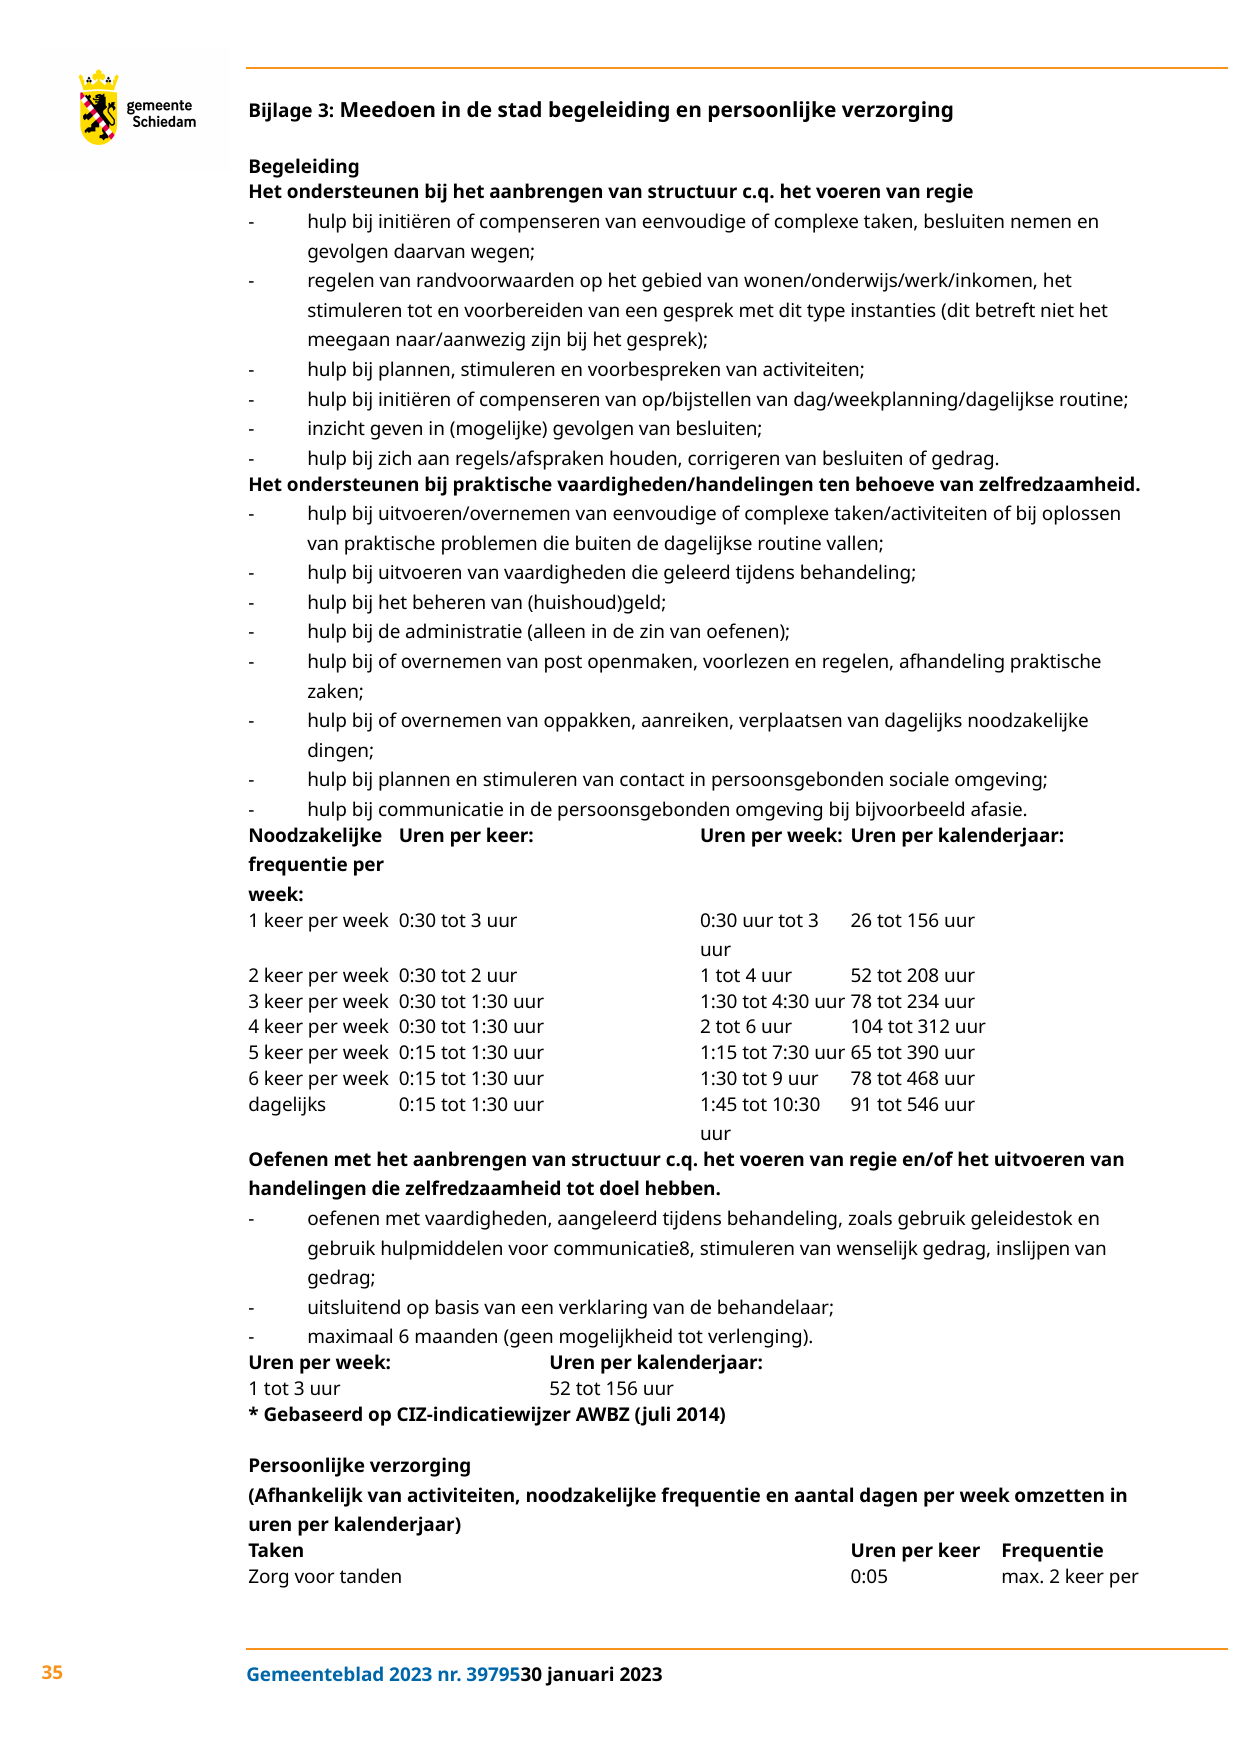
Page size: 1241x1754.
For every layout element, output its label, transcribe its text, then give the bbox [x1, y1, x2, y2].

table_cell 0:05 [850, 1563, 1001, 1588]
table_cell dagelijks [248, 1091, 398, 1146]
table_cell 1 keer per week [248, 907, 398, 962]
text Bijlage 3: Meedoen in de stad begeleiding en persoonlijke verzorging [248, 95, 1152, 123]
table_header Begeleiding [248, 153, 1152, 179]
table_cell 1 tot 4 uur [700, 962, 850, 988]
table_cell 1:15 tot 7:30 uur [700, 1039, 850, 1065]
table_cell Uren per week: [248, 1349, 549, 1375]
table_cell 104 tot 312 uur [850, 1014, 1152, 1039]
table_cell 52 tot 208 uur [850, 962, 1152, 988]
table_cell 65 tot 390 uur [850, 1039, 1152, 1065]
table_cell Oefenen met het aanbrengen van structuur c.q. het voeren van regie en/of het uitvoeren van handelingen die zelfredzaamheid tot doel hebben. oefenen met vaardigheden, aangeleerd tijdens behandeling, zoals gebruik geleidestok en gebruik hulpmiddelen voor communicatie8, stimuleren van wenselijk gedrag, inslijpen van gedrag; uitsluitend op basis van een verklaring van de behandelaar; maximaal 6 maanden (geen mogelijkheid tot verlenging). [248, 1146, 1152, 1349]
table_cell 0:30 tot 1:30 uur [399, 988, 700, 1013]
table_cell 91 tot 546 uur [850, 1091, 1152, 1146]
table_cell Uren per keer [850, 1537, 1001, 1563]
table_cell Uren per week: [700, 822, 850, 907]
table_cell Uren per kalenderjaar: [549, 1349, 1152, 1375]
table_cell Het ondersteunen bij het aanbrengen van structuur c.q. het voeren van regie hulp bij initiëren of compenseren van eenvoudige of complexe taken, besluiten nemen en gevolgen daarvan wegen; regelen van randvoorwaarden op het gebied van wonen/onderwijs/werk/inkomen, het stimuleren tot en voorbereiden van een gesprek met dit type instanties (dit betreft niet het meegaan naar/aanwezig zijn bij het gesprek); hulp bij plannen, stimuleren en voorbespreken van activiteiten; hulp bij initiëren of compenseren van op/bijstellen van dag/weekplanning/dagelijkse routine; inzicht geven in (mogelijke) gevolgen van besluiten; hulp bij zich aan regels/afspraken houden, corrigeren van besluiten of gedrag. [248, 179, 1152, 471]
table_cell 0:15 tot 1:30 uur [399, 1039, 700, 1065]
table_cell Uren per keer: [399, 822, 700, 907]
table_cell Persoonlijke verzorging (Afhankelijk van activiteiten, noodzakelijke frequentie en aantal dagen per week omzetten in uren per kalenderjaar) [248, 1452, 1152, 1537]
table_cell [850, 1426, 1152, 1452]
table_cell Uren per kalenderjaar: [850, 822, 1152, 907]
picture [41, 47, 231, 172]
table_cell [248, 1426, 850, 1452]
table_cell 78 tot 468 uur [850, 1065, 1152, 1091]
table_cell 1:30 tot 9 uur [700, 1065, 850, 1091]
table_cell Zorg voor tanden [248, 1563, 850, 1588]
table_cell 2 keer per week [248, 962, 398, 988]
table_cell Taken [248, 1537, 850, 1563]
table_cell [850, 1401, 1152, 1426]
table_cell 1:30 tot 4:30 uur [700, 988, 850, 1013]
table_cell 78 tot 234 uur [850, 988, 1152, 1013]
table_cell 0:30 tot 1:30 uur [399, 1014, 700, 1039]
table_cell 4 keer per week [248, 1014, 398, 1039]
table_cell 3 keer per week [248, 988, 398, 1013]
table_cell 0:15 tot 1:30 uur [399, 1091, 700, 1146]
table_cell 0:30 tot 2 uur [399, 962, 700, 988]
table_cell 0:30 tot 3 uur [399, 907, 700, 962]
table_cell 1 tot 3 uur [248, 1375, 549, 1401]
table_cell Frequentie [1001, 1537, 1152, 1563]
table_cell Het ondersteunen bij praktische vaardigheden/handelingen ten behoeve van zelfredzaamheid. hulp bij uitvoeren/overnemen van eenvoudige of complexe taken/activiteiten of bij oplossen van praktische problemen die buiten de dagelijkse routine vallen; hulp bij uitvoeren van vaardigheden die geleerd tijdens behandeling; hulp bij het beheren van (huishoud)geld; hulp bij de administratie (alleen in de zin van oefenen); hulp bij of overnemen van post openmaken, voorlezen en regelen, afhandeling praktische zaken; hulp bij of overnemen van oppakken, aanreiken, verplaatsen van dagelijks noodzakelijke dingen; hulp bij plannen en stimuleren van contact in persoonsgebonden sociale omgeving; hulp bij communicatie in de persoonsgebonden omgeving bij bijvoorbeeld afasie. [248, 471, 1152, 822]
table_cell 52 tot 156 uur [549, 1375, 1152, 1401]
table_cell Noodzakelijke frequentie per week: [248, 822, 398, 907]
table_cell max. 2 keer per [1001, 1563, 1152, 1588]
table_cell * Gebaseerd op CIZ-indicatiewijzer AWBZ (juli 2014) [248, 1401, 850, 1426]
table_cell 26 tot 156 uur [850, 907, 1152, 962]
table_cell 0:30 uur tot 3 uur [700, 907, 850, 962]
table_cell 5 keer per week [248, 1039, 398, 1065]
table_cell 1:45 tot 10:30 uur [700, 1091, 850, 1146]
table_cell 0:15 tot 1:30 uur [399, 1065, 700, 1091]
table_cell 6 keer per week [248, 1065, 398, 1091]
table_cell 2 tot 6 uur [700, 1014, 850, 1039]
